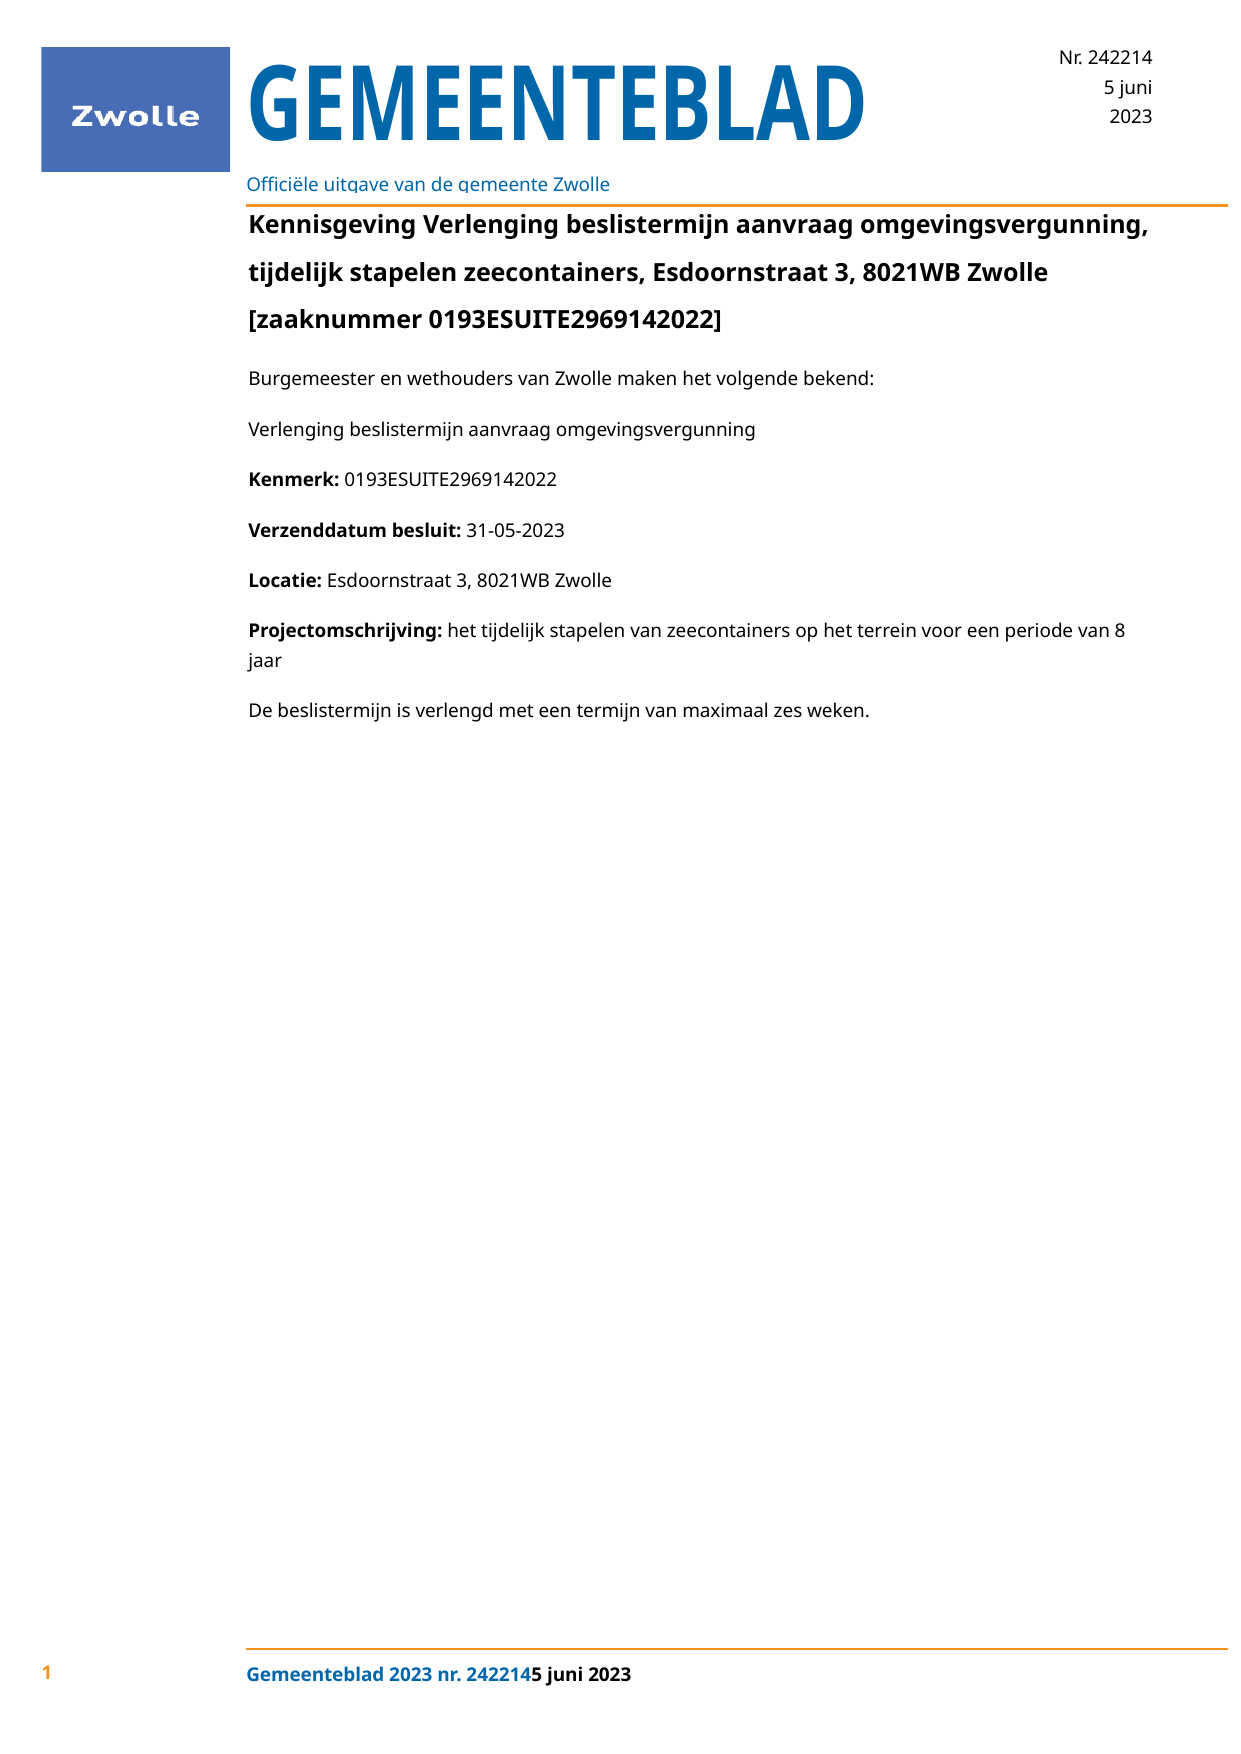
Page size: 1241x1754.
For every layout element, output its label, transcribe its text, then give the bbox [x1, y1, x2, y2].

text Burgemeester en wethouders van Zwolle maken het volgende bekend: [248, 366, 1152, 391]
text De beslistermijn is verlengd met een termijn van maximaal zes weken. [248, 698, 1152, 723]
text Projectomschrijving: het tijdelijk stapelen van zeecontainers op het terrein voor een periode van 8 jaar [248, 618, 1152, 673]
text Verlenging beslistermijn aanvraag omgevingsvergunning [248, 416, 1152, 442]
text Kenmerk: 0193ESUITE2969142022 [248, 466, 1152, 492]
picture [41, 47, 231, 172]
text Kennisgeving Verlenging beslistermijn aanvraag omgevingsvergunning, tijdelijk stapelen zeecontainers, Esdoornstraat 3, 8021WB Zwolle [zaaknummer 0193ESUITE2969142022] [248, 207, 1152, 336]
text Locatie: Esdoornstraat 3, 8021WB Zwolle [248, 567, 1152, 593]
text Verzenddatum besluit: 31-05-2023 [248, 517, 1152, 542]
